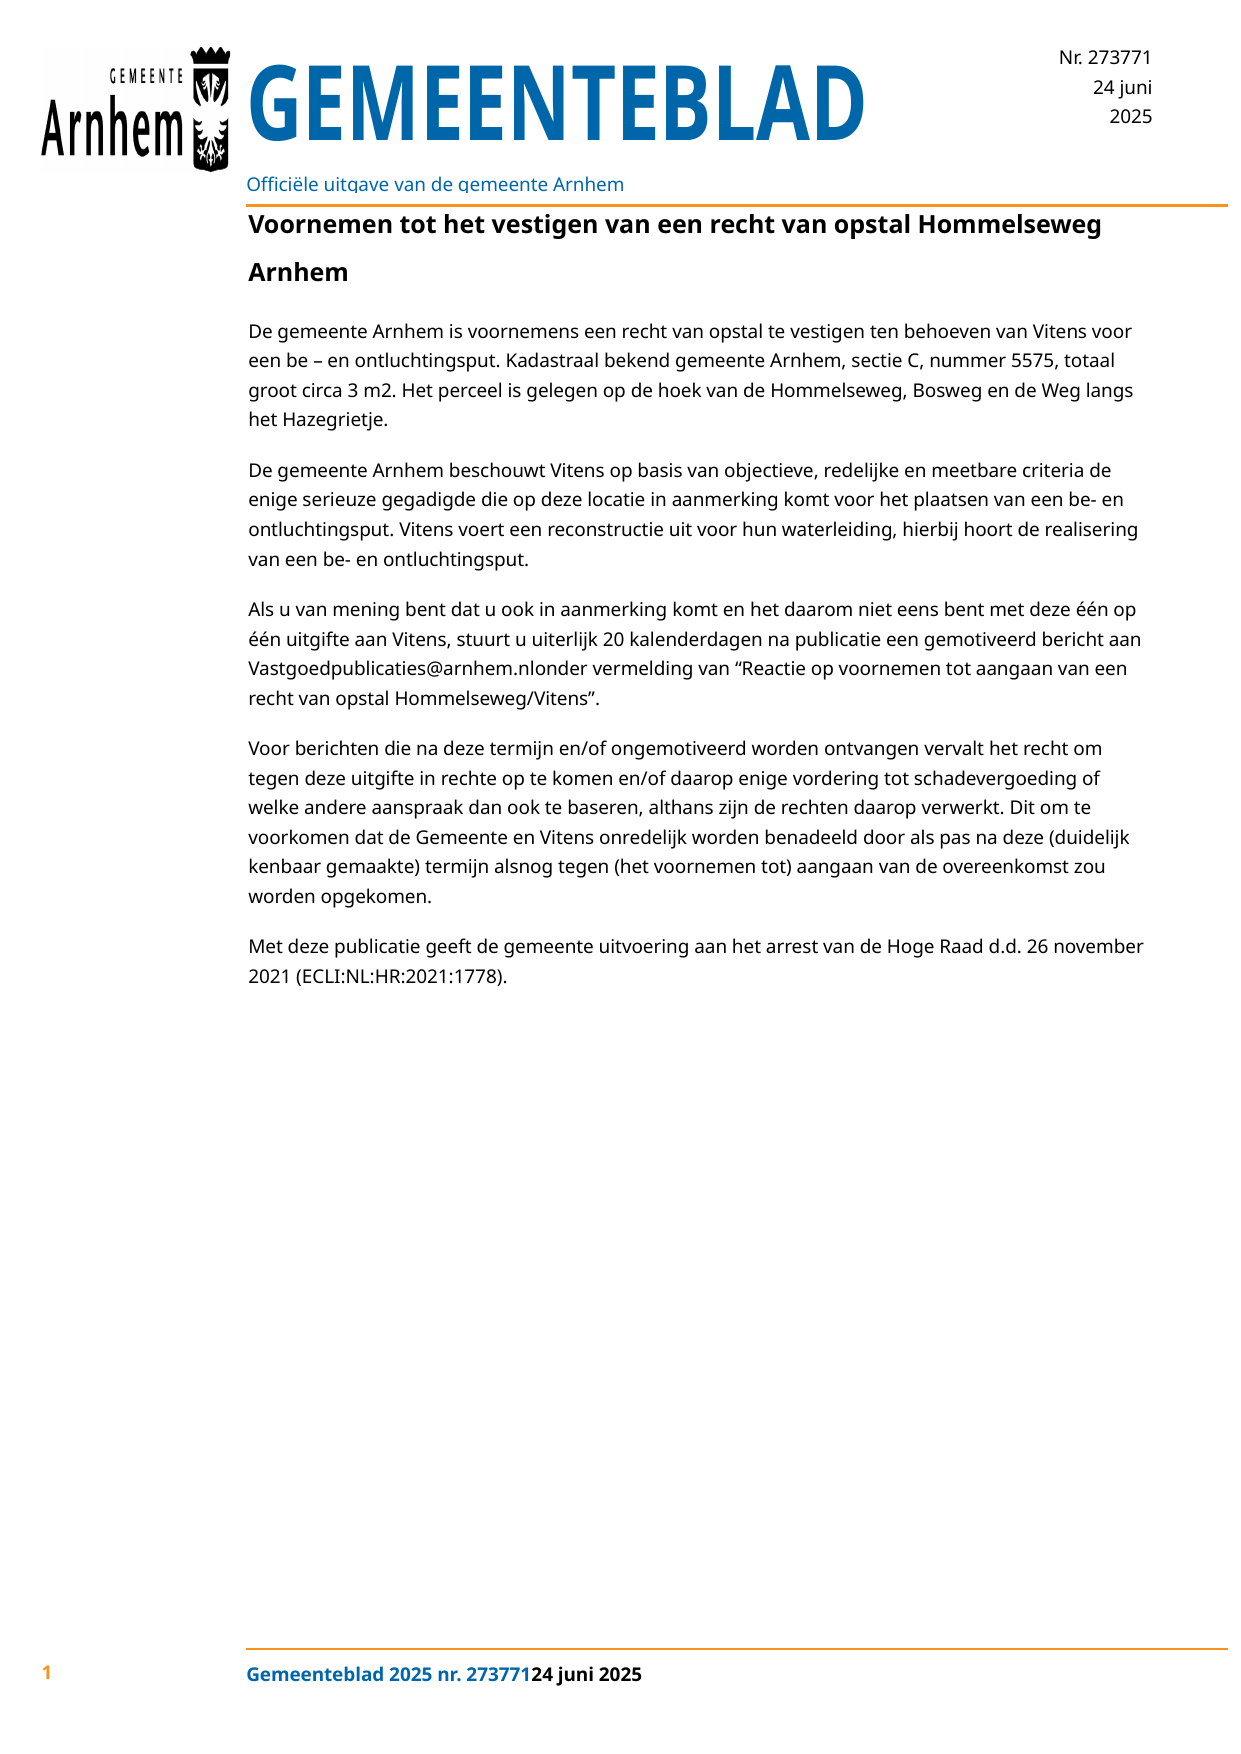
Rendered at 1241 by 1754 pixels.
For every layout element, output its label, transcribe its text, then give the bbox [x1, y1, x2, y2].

text De gemeente Arnhem beschouwt Vitens op basis van objectieve, redelijke en meetbare criteria de enige serieuze gegadigde die op deze locatie in aanmerking komt voor het plaatsen van een be- en ontluchtingsput. Vitens voert een reconstructie uit voor hun waterleiding, hierbij hoort de realisering van een be- en ontluchtingsput. [248, 457, 1152, 572]
text Met deze publicatie geeft de gemeente uitvoering aan het arrest van de Hoge Raad d.d. 26 november 2021 (ECLI:NL:HR:2021:1778). [248, 934, 1152, 989]
text Voor berichten die na deze termijn en/of ongemotiveerd worden ontvangen vervalt het recht om tegen deze uitgifte in rechte op te komen en/of daarop enige vordering tot schadevergoeding of welke andere aanspraak dan ook te baseren, althans zijn de rechten daarop verwerkt. Dit om te voorkomen dat de Gemeente en Vitens onredelijk worden benadeeld door als pas na deze (duidelijk kenbaar gemaakte) termijn alsnog tegen (het voornemen tot) aangaan van de overeenkomst zou worden opgekomen. [248, 735, 1152, 909]
text Voornemen tot het vestigen van een recht van opstal Hommelseweg Arnhem [248, 207, 1152, 288]
text Als u van mening bent dat u ook in aanmerking komt en het daarom niet eens bent met deze één op één uitgifte aan Vitens, stuurt u uiterlijk 20 kalenderdagen na publicatie een gemotiveerd bericht aan Vastgoedpublicaties@arnhem.nlonder vermelding van “Reactie op voornemen tot aangaan van een recht van opstal Hommelseweg/Vitens”. [248, 596, 1152, 711]
text De gemeente Arnhem is voornemens een recht van opstal te vestigen ten behoeven van Vitens voor een be – en ontluchtingsput. Kadastraal bekend gemeente Arnhem, sectie C, nummer 5575, totaal groot circa 3 m2. Het perceel is gelegen op de hoek van de Hommelseweg, Bosweg en de Weg langs het Hazegrietje. [248, 318, 1152, 432]
picture [41, 47, 231, 172]
